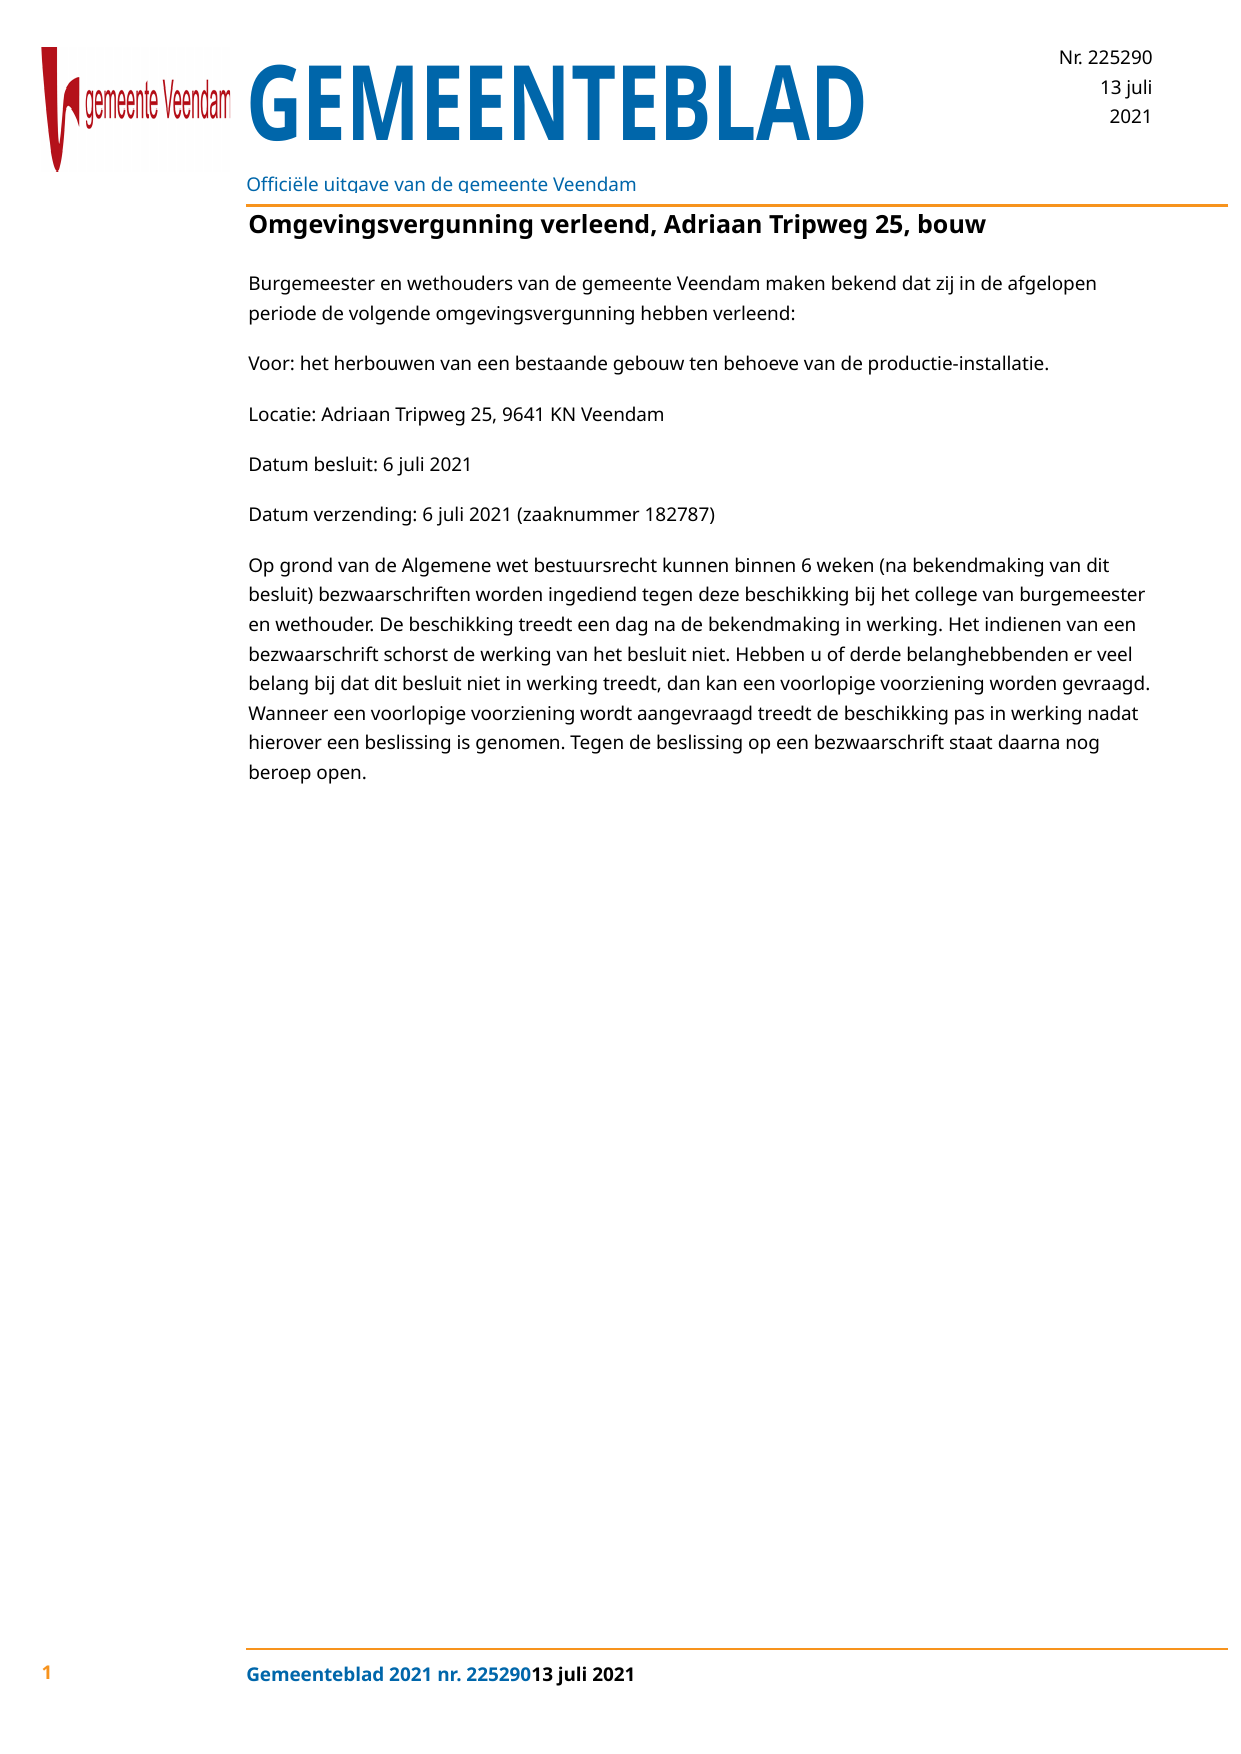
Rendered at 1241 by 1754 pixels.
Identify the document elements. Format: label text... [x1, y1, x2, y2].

text Omgevingsvergunning verleend, Adriaan Tripweg 25, bouw [248, 207, 1152, 241]
text Datum verzending: 6 juli 2021 (zaaknummer 182787) [248, 502, 1152, 527]
text Locatie: Adriaan Tripweg 25, 9641 KN Veendam [248, 401, 1152, 426]
text Burgemeester en wethouders van de gemeente Veendam maken bekend dat zij in de afgelopen periode de volgende omgevingsvergunning hebben verleend: [248, 270, 1152, 326]
text Datum besluit: 6 juli 2021 [248, 451, 1152, 477]
text Op grond van de Algemene wet bestuursrecht kunnen binnen 6 weken (na bekendmaking van dit besluit) bezwaarschriften worden ingediend tegen deze beschikking bij het college van burgemeester en wethouder. De beschikking treedt een dag na de bekendmaking in werking. Het indienen van een bezwaarschrift schorst de werking van het besluit niet. Hebben u of derde belanghebbenden er veel belang bij dat dit besluit niet in werking treedt, dan kan een voorlopige voorziening worden gevraagd. Wanneer een voorlopige voorziening wordt aangevraagd treedt de beschikking pas in werking nadat hierover een beslissing is genomen. Tegen de beslissing op een bezwaarschrift staat daarna nog beroep open. [248, 552, 1152, 785]
picture [41, 47, 231, 172]
text Voor: het herbouwen van een bestaande gebouw ten behoeve van de productie-installatie. [248, 350, 1152, 376]
